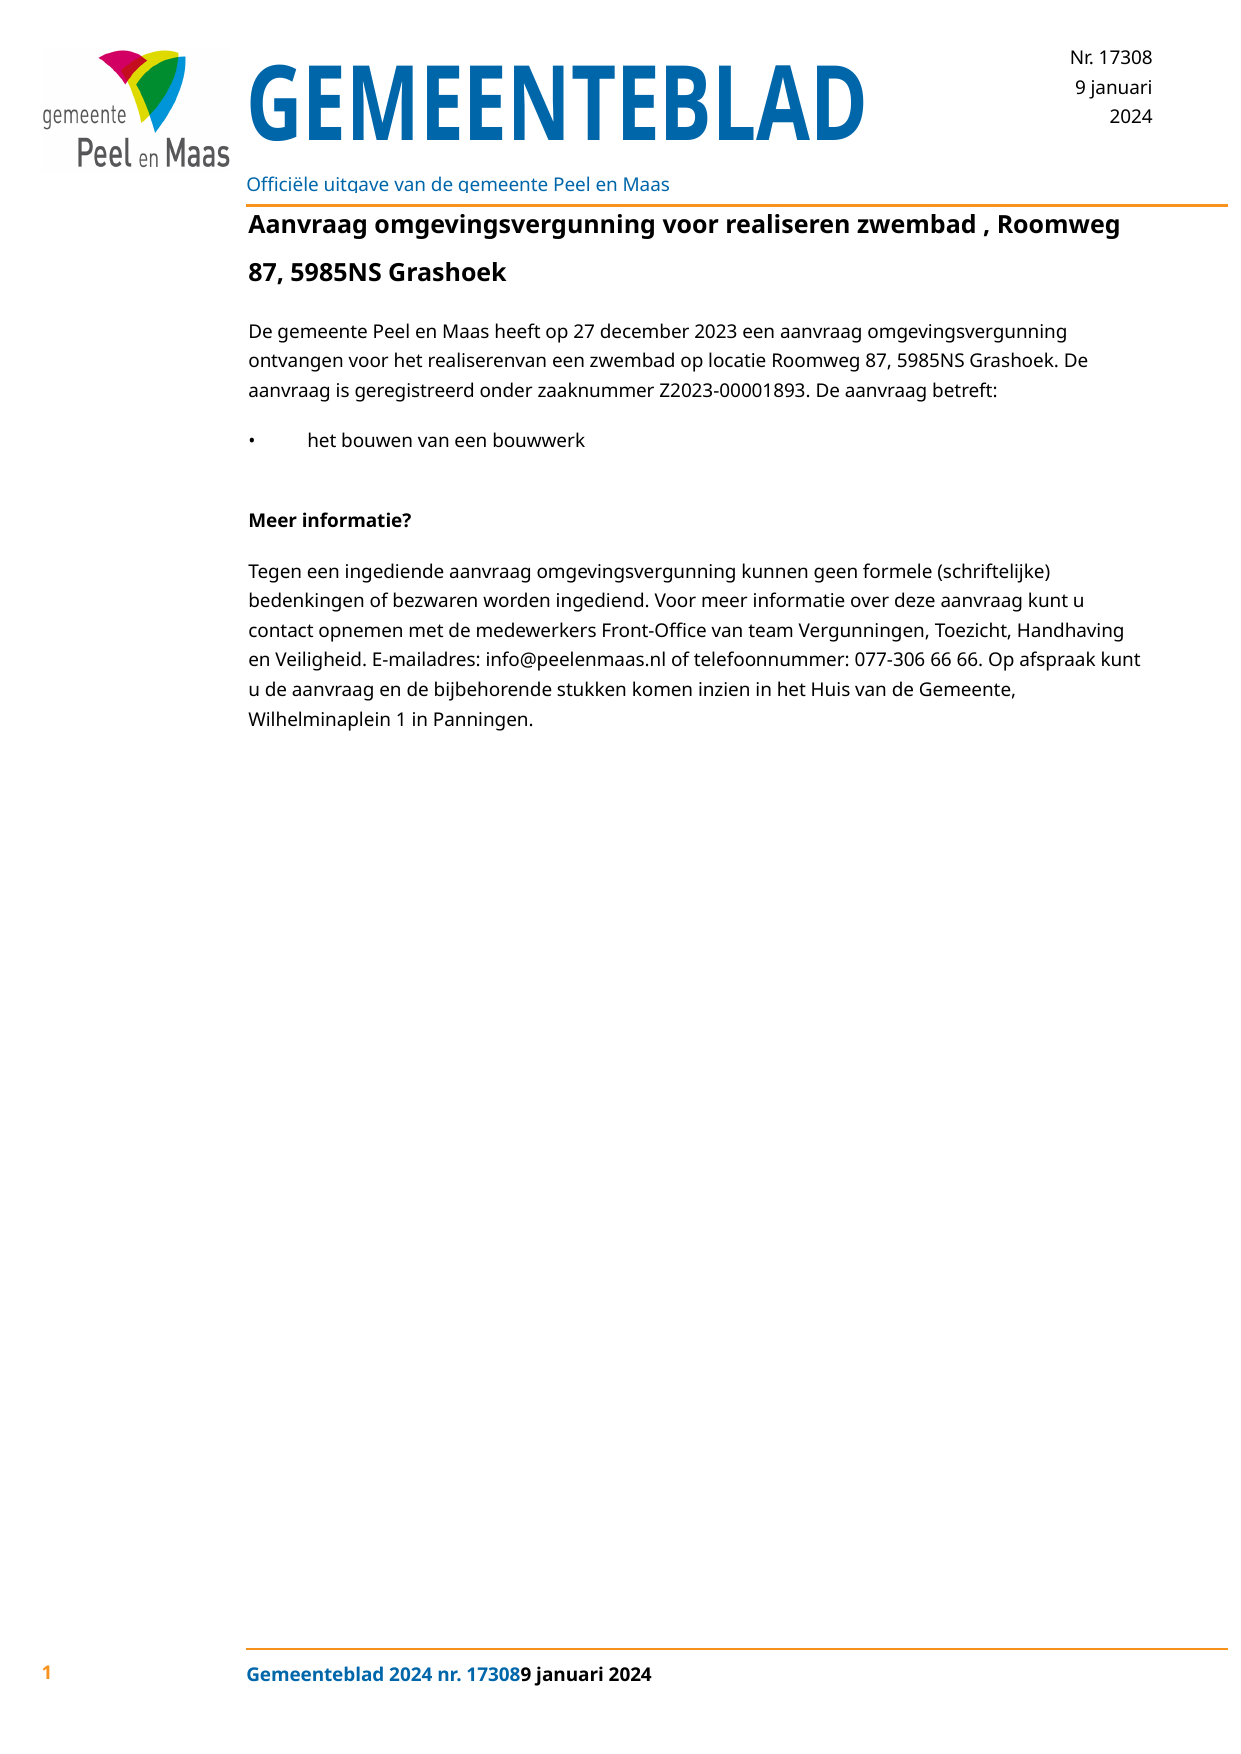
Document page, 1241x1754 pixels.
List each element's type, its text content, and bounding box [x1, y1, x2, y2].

text Meer informatie? [248, 507, 1152, 533]
text Tegen een ingediende aanvraag omgevingsvergunning kunnen geen formele (schriftelijke) bedenkingen of bezwaren worden ingediend. Voor meer informatie over deze aanvraag kunt u contact opnemen met de medewerkers Front-Office van team Vergunningen, Toezicht, Handhaving en Veiligheid. E-mailadres: info@peelenmaas.nl of telefoonnummer: 077-306 66 66. Op afspraak kunt u de aanvraag en de bijbehorende stukken komen inzien in het Huis van de Gemeente, Wilhelminaplein 1 in Panningen. [248, 558, 1152, 732]
picture [41, 47, 231, 172]
list het bouwen van een bouwwerk [248, 427, 1152, 453]
text Aanvraag omgevingsvergunning voor realiseren zwembad , Roomweg 87, 5985NS Grashoek [248, 207, 1152, 288]
text De gemeente Peel en Maas heeft op 27 december 2023 een aanvraag omgevingsvergunning ontvangen voor het realiserenvan een zwembad op locatie Roomweg 87, 5985NS Grashoek. De aanvraag is geregistreerd onder zaaknummer Z2023-00001893. De aanvraag betreft: [248, 318, 1152, 403]
